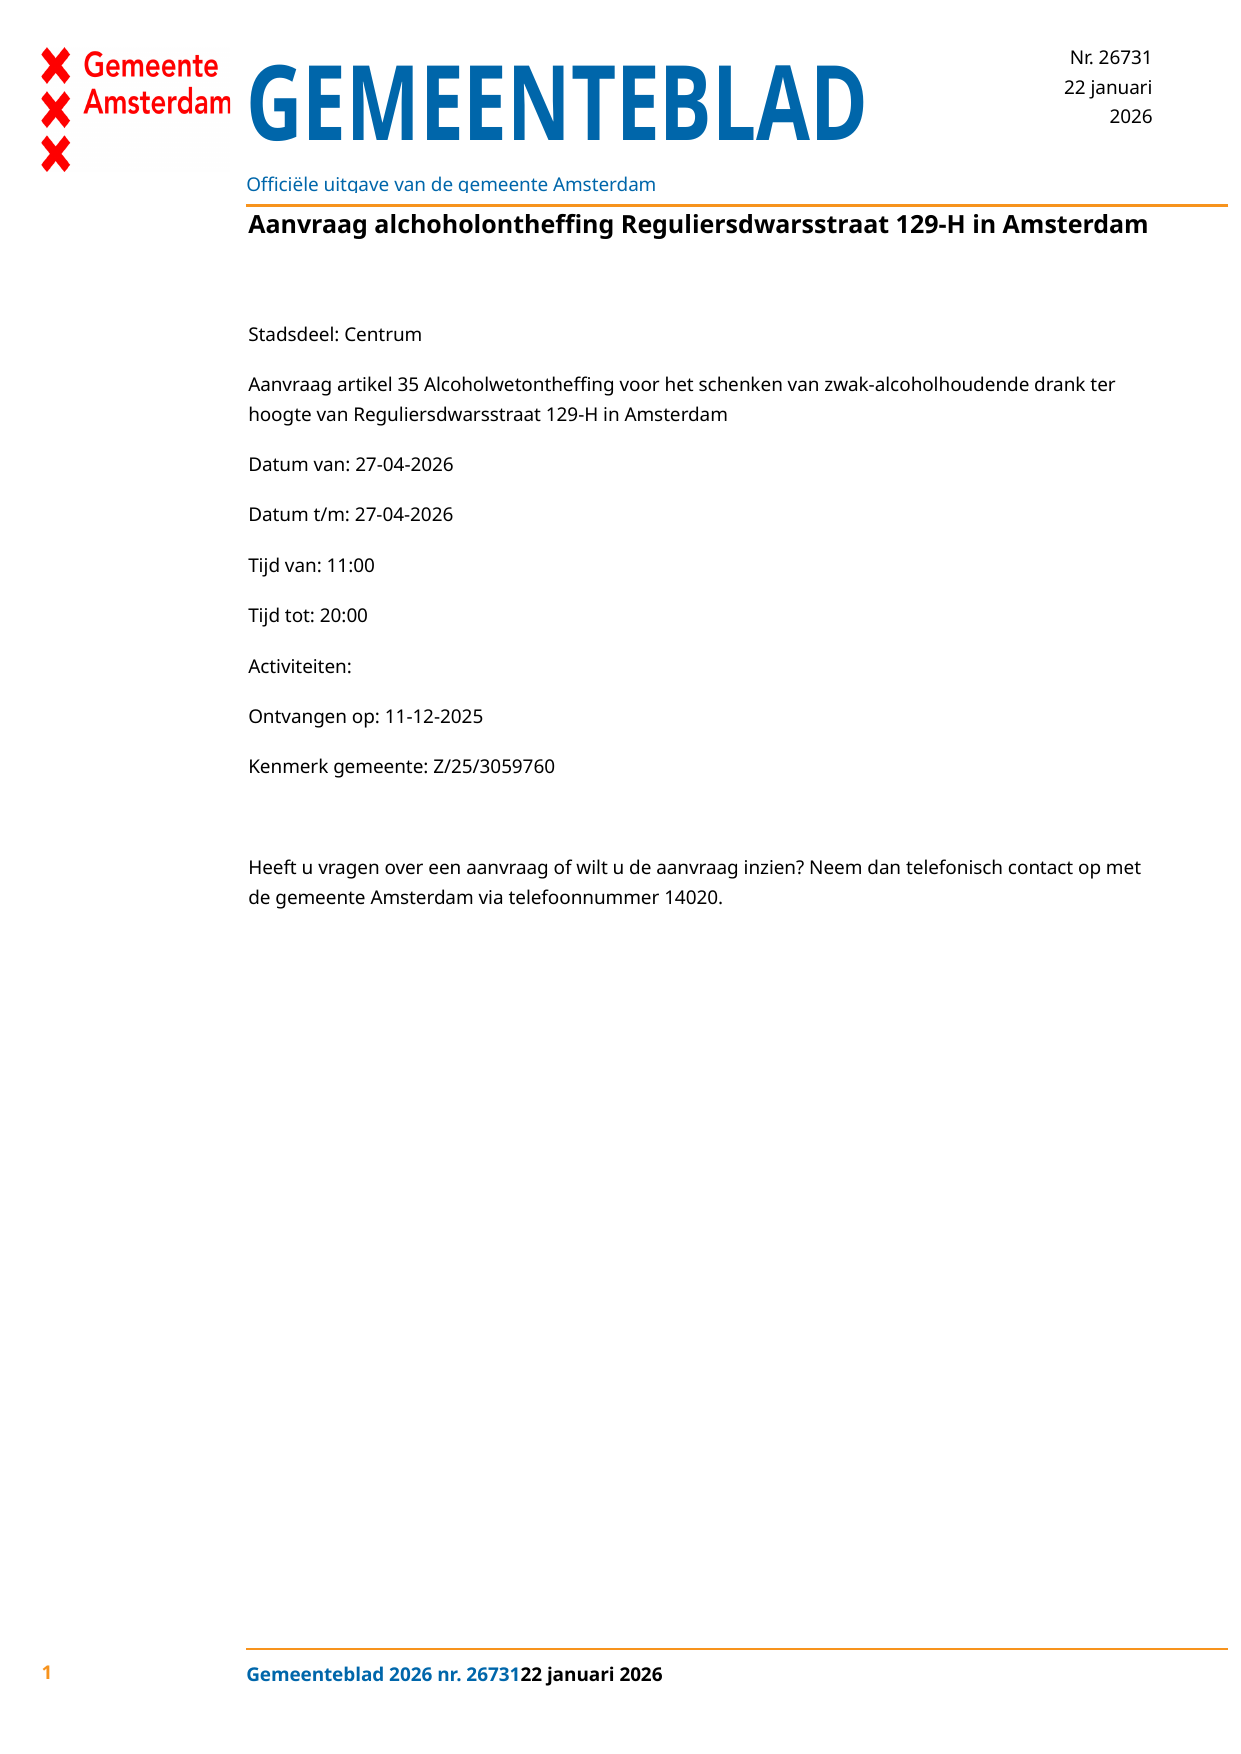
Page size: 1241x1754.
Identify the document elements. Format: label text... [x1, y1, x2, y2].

text Datum van: 27-04-2026 [248, 451, 1152, 477]
text Kenmerk gemeente: Z/25/3059760 [248, 754, 1152, 779]
text Aanvraag artikel 35 Alcoholwetontheffing voor het schenken van zwak-alcoholhoudende drank ter hoogte van Reguliersdwarsstraat 129-H in Amsterdam [248, 371, 1152, 426]
text Ontvangen op: 11-12-2025 [248, 703, 1152, 729]
text Heeft u vragen over een aanvraag of wilt u de aanvraag inzien? Neem dan telefonisch contact op met de gemeente Amsterdam via telefoonnummer 14020. [248, 854, 1152, 910]
text Aanvraag alchoholontheffing Reguliersdwarsstraat 129-H in Amsterdam [248, 207, 1152, 241]
text Activiteiten: [248, 653, 1152, 678]
picture [41, 47, 231, 172]
text Stadsdeel: Centrum [248, 321, 1152, 346]
text Tijd van: 11:00 [248, 552, 1152, 578]
text Datum t/m: 27-04-2026 [248, 502, 1152, 527]
text Tijd tot: 20:00 [248, 602, 1152, 628]
